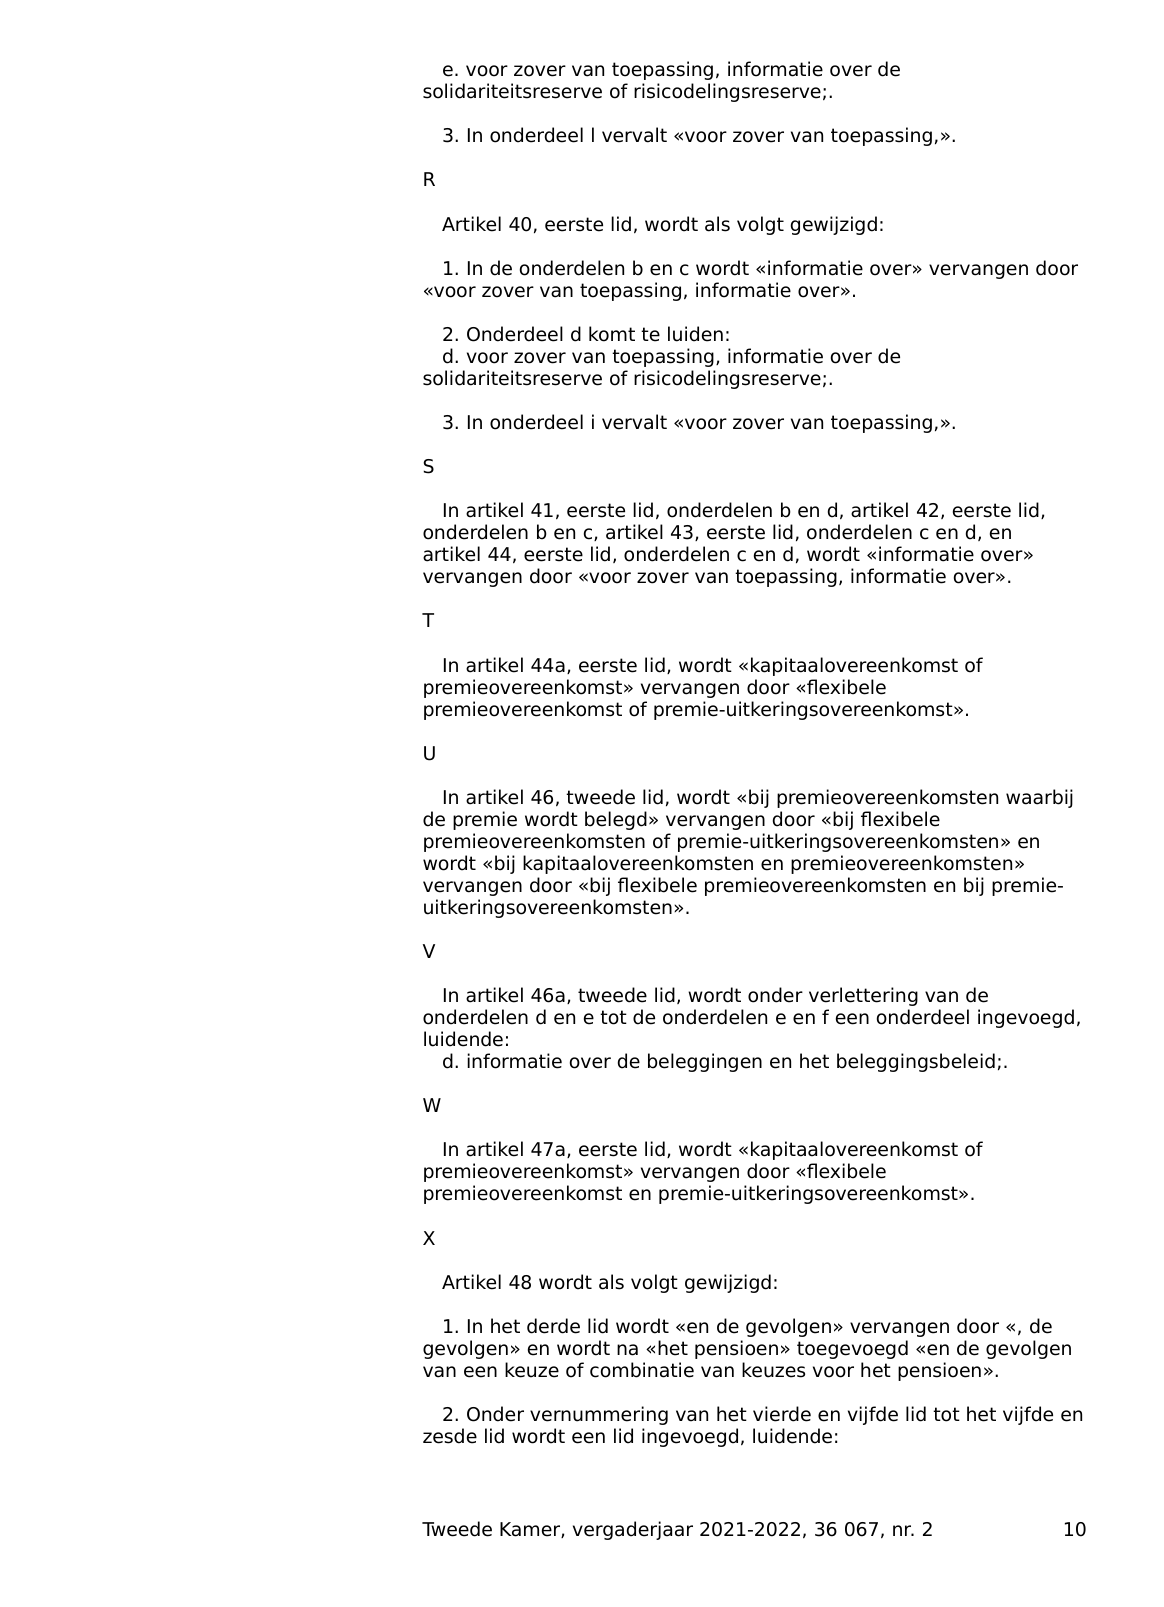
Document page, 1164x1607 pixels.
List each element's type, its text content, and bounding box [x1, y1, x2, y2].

text T [422, 610, 1087, 632]
text e. voor zover van toepassing, informatie over de solidariteitsreserve of risicodelingsreserve;. [422, 59, 1087, 103]
text V [422, 941, 1087, 963]
text 1. In de onderdelen b en c wordt «informatie over» vervangen door «voor zover van toepassing, informatie over». [422, 258, 1087, 302]
text 3. In onderdeel l vervalt «voor zover van toepassing,». [422, 125, 1087, 147]
text 1. In het derde lid wordt «en de gevolgen» vervangen door «, de gevolgen» en wordt na «het pensioen» toegevoegd «en de gevolgen van een keuze of combinatie van keuzes voor het pensioen». [422, 1316, 1087, 1382]
text Artikel 40, eerste lid, wordt als volgt gewijzigd: [422, 213, 1087, 236]
text 2. Onder vernummering van het vierde en vijfde lid tot het vijfde en zesde lid wordt een lid ingevoegd, luidende: [422, 1404, 1087, 1448]
text U [422, 743, 1087, 765]
text X [422, 1227, 1087, 1249]
text Artikel 48 wordt als volgt gewijzigd: [422, 1272, 1087, 1294]
text S [422, 456, 1087, 478]
text R [422, 169, 1087, 191]
text d. voor zover van toepassing, informatie over de solidariteitsreserve of risicodelingsreserve;. [422, 346, 1087, 390]
text In artikel 41, eerste lid, onderdelen b en d, artikel 42, eerste lid, onderdelen b en c, artikel 43, eerste lid, onderdelen c en d, en artikel 44, eerste lid, onderdelen c en d, wordt «informatie over» vervangen door «voor zover van toepassing, informatie over». [422, 500, 1087, 588]
text d. informatie over de beleggingen en het beleggingsbeleid;. [422, 1051, 1087, 1073]
text In artikel 46, tweede lid, wordt «bij premieovereenkomsten waarbij de premie wordt belegd» vervangen door «bij flexibele premieovereenkomsten of premie-uitkeringsovereenkomsten» en wordt «bij kapitaalovereenkomsten en premieovereenkomsten» vervangen door «bij flexibele premieovereenkomsten en bij premie-uitkeringsovereenkomsten». [422, 787, 1087, 919]
text In artikel 47a, eerste lid, wordt «kapitaalovereenkomst of premieovereenkomst» vervangen door «flexibele premieovereenkomst en premie-uitkeringsovereenkomst». [422, 1139, 1087, 1205]
text W [422, 1095, 1087, 1117]
text In artikel 46a, tweede lid, wordt onder verlettering van de onderdelen d en e tot de onderdelen e en f een onderdeel ingevoegd, luidende: [422, 985, 1087, 1051]
text 2. Onderdeel d komt te luiden: [422, 324, 1087, 346]
text 3. In onderdeel i vervalt «voor zover van toepassing,». [422, 412, 1087, 434]
text In artikel 44a, eerste lid, wordt «kapitaalovereenkomst of premieovereenkomst» vervangen door «flexibele premieovereenkomst of premie-uitkeringsovereenkomst». [422, 654, 1087, 721]
